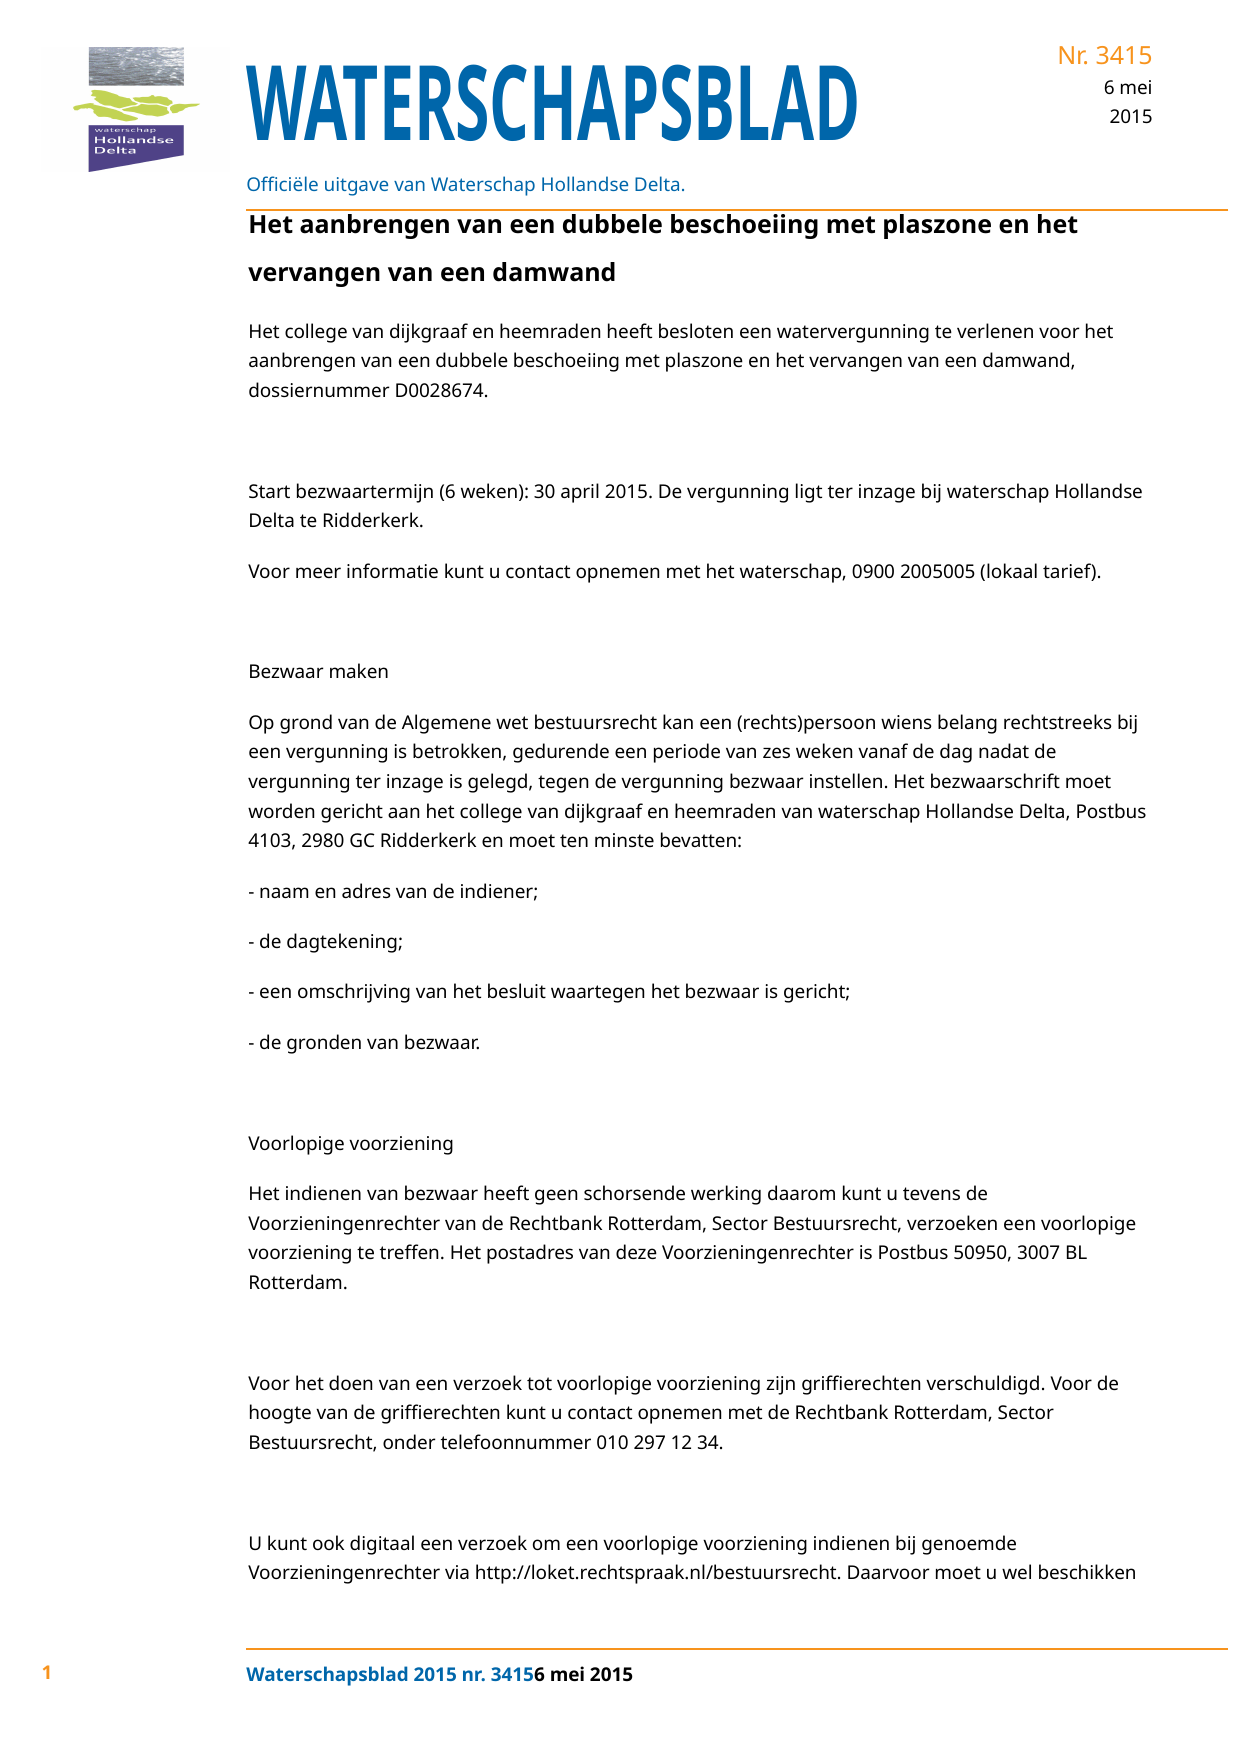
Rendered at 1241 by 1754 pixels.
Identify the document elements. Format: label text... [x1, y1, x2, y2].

text Bezwaar maken [248, 659, 1152, 684]
text Start bezwaartermijn (6 weken): 30 april 2015. De vergunning ligt ter inzage bij waterschap Hollandse Delta te Ridderkerk. [248, 478, 1152, 533]
text - de gronden van bezwaar. [248, 1029, 1152, 1055]
text U kunt ook digitaal een verzoek om een voorlopige voorziening indienen bij genoemde Voorzieningenrechter via http://loket.rechtspraak.nl/bestuursrecht. Daarvoor moet u wel beschikken [248, 1530, 1152, 1585]
picture [41, 47, 231, 172]
text Het aanbrengen van een dubbele beschoeiing met plaszone en het vervangen van een damwand [248, 211, 1152, 288]
text Voor het doen van een verzoek tot voorlopige voorziening zijn griffierechten verschuldigd. Voor de hoogte van de griffierechten kunt u contact opnemen met de Rechtbank Rotterdam, Sector Bestuursrecht, onder telefoonnummer 010 297 12 34. [248, 1370, 1152, 1455]
text Voor meer informatie kunt u contact opnemen met het waterschap, 0900 2005005 (lokaal tarief). [248, 558, 1152, 584]
text - de dagtekening; [248, 928, 1152, 954]
text Voorlopige voorziening [248, 1130, 1152, 1156]
text Het indienen van bezwaar heeft geen schorsende werking daarom kunt u tevens de Voorzieningenrechter van de Rechtbank Rotterdam, Sector Bestuursrecht, verzoeken een voorlopige voorziening te treffen. Het postadres van deze Voorzieningenrechter is Postbus 50950, 3007 BL Rotterdam. [248, 1180, 1152, 1295]
text Het college van dijkgraaf en heemraden heeft besloten een watervergunning te verlenen voor het aanbrengen van een dubbele beschoeiing met plaszone en het vervangen van een damwand, dossiernummer D0028674. [248, 318, 1152, 403]
text Op grond van de Algemene wet bestuursrecht kan een (rechts)persoon wiens belang rechtstreeks bij een vergunning is betrokken, gedurende een periode van zes weken vanaf de dag nadat de vergunning ter inzage is gelegd, tegen de vergunning bezwaar instellen. Het bezwaarschrift moet worden gericht aan het college van dijkgraaf en heemraden van waterschap Hollandse Delta, Postbus 4103, 2980 GC Ridderkerk en moet ten minste bevatten: [248, 709, 1152, 853]
text - naam en adres van de indiener; [248, 878, 1152, 904]
text - een omschrijving van het besluit waartegen het bezwaar is gericht; [248, 979, 1152, 1004]
